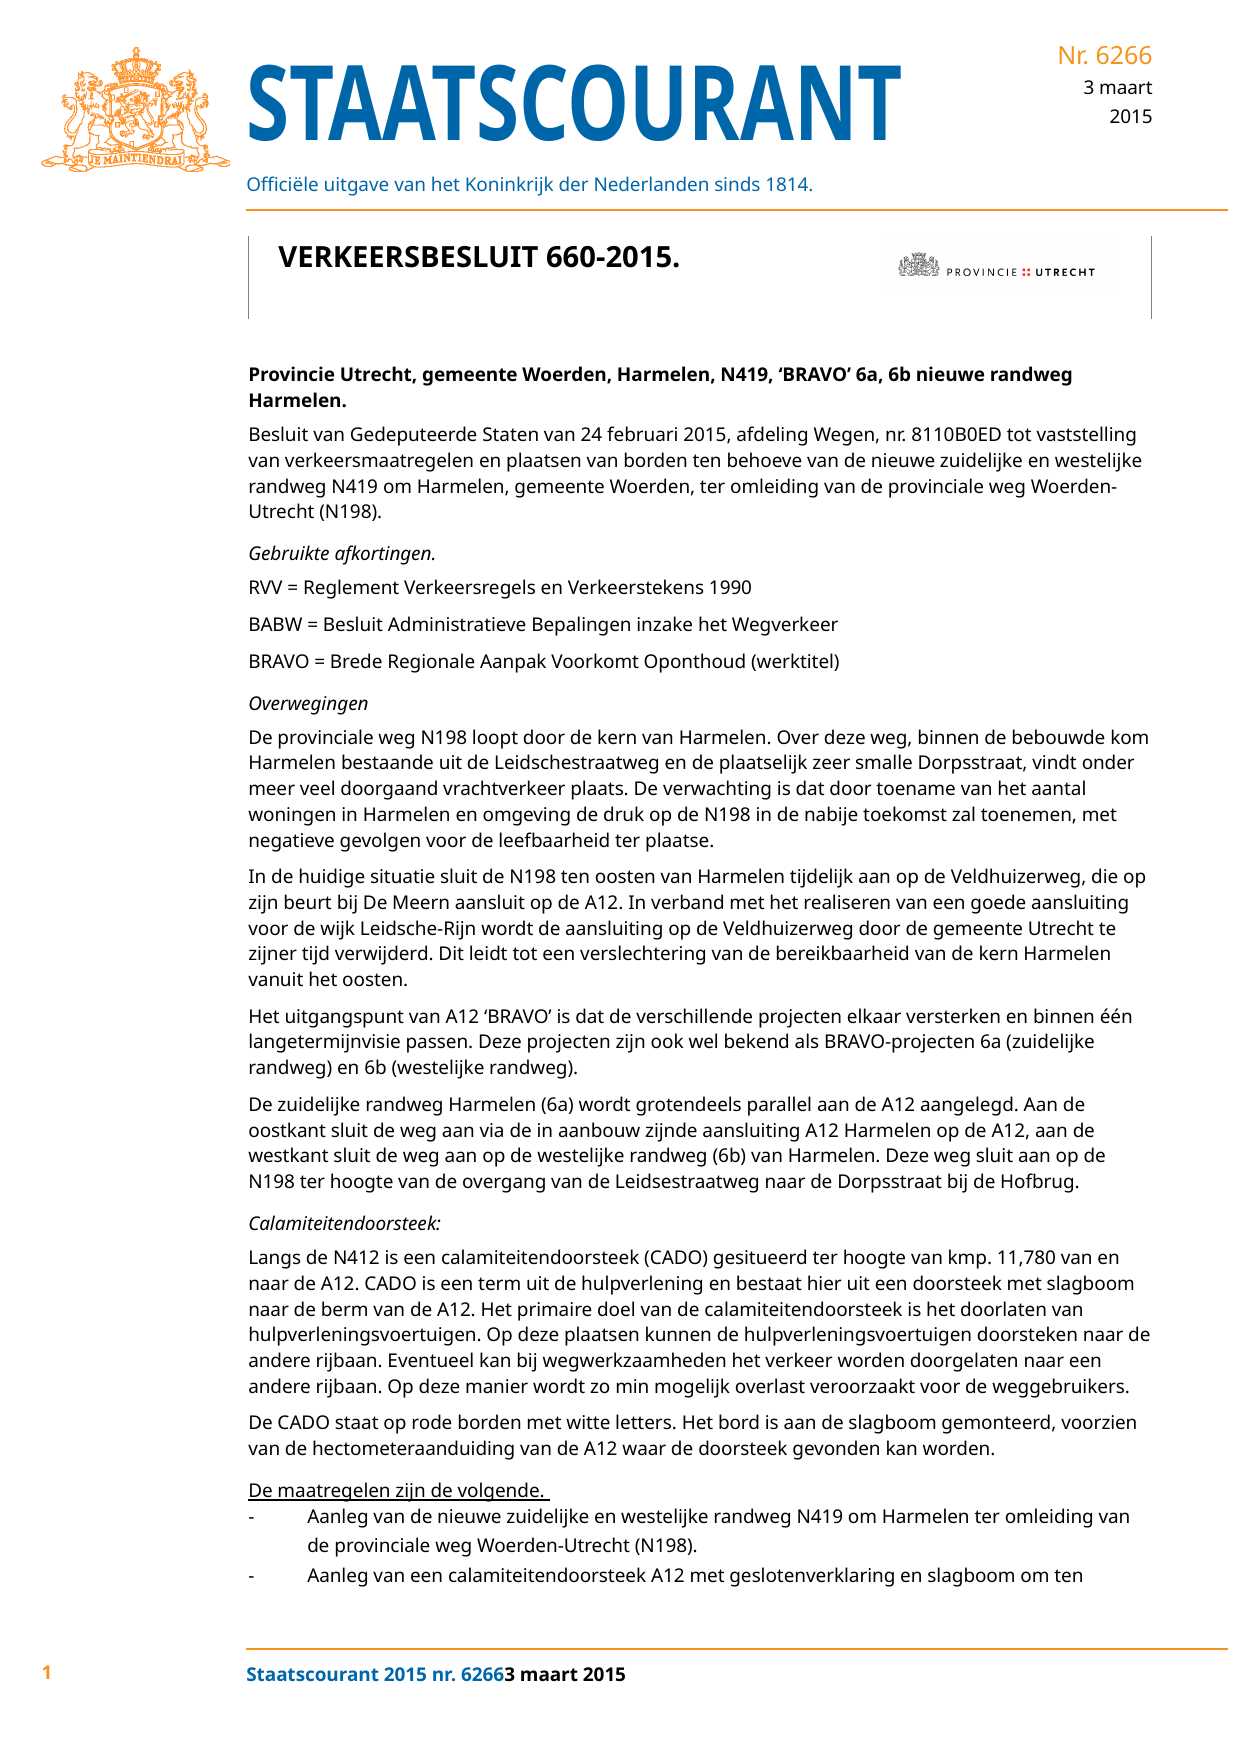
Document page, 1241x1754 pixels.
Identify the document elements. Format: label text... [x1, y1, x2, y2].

text Besluit van Gedeputeerde Staten van 24 februari 2015, afdeling Wegen, nr. 8110B0ED tot vaststelling van verkeersmaatregelen en plaatsen van borden ten behoeve van de nieuwe zuidelijke en westelijke randweg N419 om Harmelen, gemeente Woerden, ter omleiding van de provinciale weg Woerden-Utrecht (N198). [248, 421, 1152, 524]
text De provinciale weg N198 loopt door de kern van Harmelen. Over deze weg, binnen de bebouwde kom Harmelen bestaande uit de Leidschestraatweg en de plaatselijk zeer smalle Dorpsstraat, vindt onder meer veel doorgaand vrachtverkeer plaats. De verwachting is dat door toename van het aantal woningen in Harmelen en omgeving de druk op de N198 in de nabije toekomst zal toenemen, met negatieve gevolgen voor de leefbaarheid ter plaatse. [248, 724, 1152, 852]
text In de huidige situatie sluit de N198 ten oosten van Harmelen tijdelijk aan op de Veldhuizerweg, die op zijn beurt bij De Meern aansluit op de A12. In verband met het realiseren van een goede aansluiting voor de wijk Leidsche-Rijn wordt de aansluiting op de Veldhuizerweg door de gemeente Utrecht te zijner tijd verwijderd. Dit leidt tot een verslechtering van de bereikbaarheid van de kern Harmelen vanuit het oosten. [248, 863, 1152, 992]
text BABW = Besluit Administratieve Bepalingen inzake het Wegverkeer [248, 611, 1152, 637]
list Aanleg van de nieuwe zuidelijke en westelijke randweg N419 om Harmelen ter omleiding van de provinciale weg Woerden-Utrecht (N198). [248, 1503, 1152, 1558]
text Het uitgangspunt van A12 ‘BRAVO’ is dat de verschillende projecten elkaar versterken en binnen één langetermijnvisie passen. Deze projecten zijn ook wel bekend als BRAVO-projecten 6a (zuidelijke randweg) en 6b (westelijke randweg). [248, 1003, 1152, 1080]
list Aanleg van een calamiteitendoorsteek A12 met geslotenverklaring en slagboom om ten [248, 1562, 1152, 1588]
text Calamiteitendoorsteek: [248, 1210, 1152, 1236]
text Langs de N412 is een calamiteitendoorsteek (CADO) gesitueerd ter hoogte van kmp. 11,780 van en naar de A12. CADO is een term uit de hulpverlening en bestaat hier uit een doorsteek met slagboom naar de berm van de A12. Het primaire doel van de calamiteitendoorsteek is het doorlaten van hulpverleningsvoertuigen. Op deze plaatsen kunnen de hulpverleningsvoertuigen doorsteken naar de andere rijbaan. Eventueel kan bij wegwerkzaamheden het verkeer worden doorgelaten naar een andere rijbaan. Op deze manier wordt zo min mogelijk overlast veroorzaakt voor de weggebruikers. [248, 1244, 1152, 1399]
text RVV = Reglement Verkeersregels en Verkeerstekens 1990 [248, 574, 1152, 600]
text Overwegingen [248, 690, 1152, 716]
table_header [850, 236, 1151, 319]
text De zuidelijke randweg Harmelen (6a) wordt grotendeels parallel aan de A12 aangelegd. Aan de oostkant sluit de weg aan via de in aanbouw zijnde aansluiting A12 Harmelen op de A12, aan de westkant sluit de weg aan op de westelijke randweg (6b) van Harmelen. Deze weg sluit aan op de N198 ter hoogte van de overgang van de Leidsestraatweg naar de Dorpsstraat bij de Hofbrug. [248, 1091, 1152, 1194]
picture [882, 236, 1119, 293]
picture [41, 47, 231, 172]
text Provincie Utrecht, gemeente Woerden, Harmelen, N419, ‘BRAVO’ 6a, 6b nieuwe randweg Harmelen. [248, 362, 1152, 413]
text De CADO staat op rode borden met witte letters. Het bord is aan de slagboom gemonteerd, voorzien van de hectometeraanduiding van de A12 waar de doorsteek gevonden kan worden. [248, 1409, 1152, 1461]
text De maatregelen zijn de volgende. [248, 1477, 1152, 1503]
text Gebruikte afkortingen. [248, 541, 1152, 566]
table_header VERKEERSBESLUIT 660-2015. [249, 236, 850, 319]
text BRAVO = Brede Regionale Aanpak Voorkomt Oponthoud (werktitel) [248, 648, 1152, 674]
